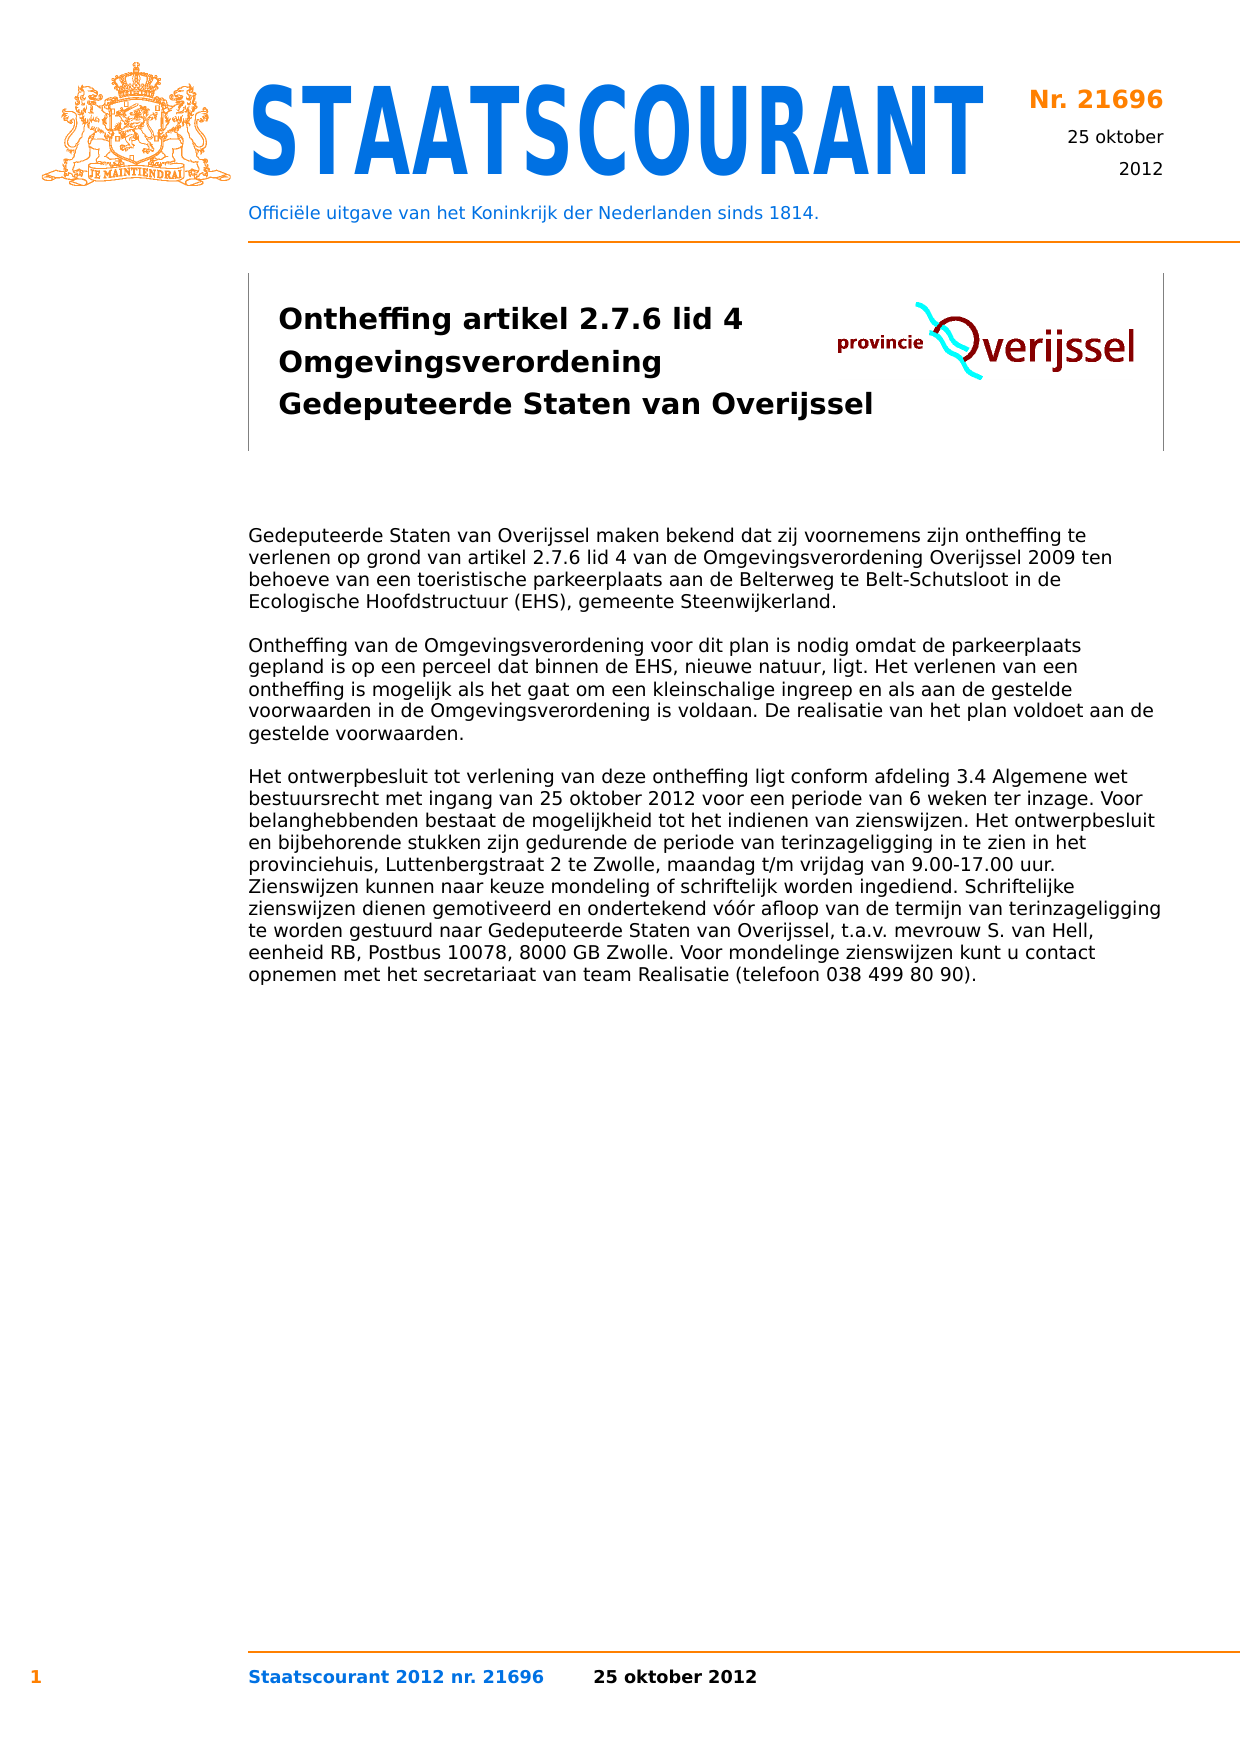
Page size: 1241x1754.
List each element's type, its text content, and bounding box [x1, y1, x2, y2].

table_cell 25 oktober [998, 121, 1240, 153]
text Ontheffing van de Omgevingsverordening voor dit plan is nodig omdat de parkeerplaats gepland is op een perceel dat binnen de EHS, nieuwe natuur, ligt. Het verlenen van een ontheffing is mogelijk als het gaat om een kleinschalige ingreep en als aan de gestelde voorwaarden in de Omgevingsverordening is voldaan. De realisatie van het plan voldoet aan de gestelde voorwaarden. [248, 634, 1163, 744]
subtitle Ontheffing artikel 2.7.6 lid 4 Omgevingsverordening Gedeputeerde Staten van Overijssel [249, 273, 1163, 451]
table_header STAATSCOURANT [248, 62, 998, 203]
picture [838, 302, 1134, 380]
table_cell Officiële uitgave van het Koninkrijk der Nederlanden sinds 1814. [248, 203, 1240, 241]
table_header Nr. 21696 [998, 62, 1240, 121]
table_header [25, 62, 248, 241]
text Gedeputeerde Staten van Overijssel maken bekend dat zij voornemens zijn ontheffing te verlenen op grond van artikel 2.7.6 lid 4 van de Omgevingsverordening Overijssel 2009 ten behoeve van een toeristische parkeerplaats aan de Belterweg te Belt-Schutsloot in de Ecologische Hoofdstructuur (EHS), gemeente Steenwijkerland. [248, 525, 1163, 613]
picture [41, 62, 231, 186]
text Het ontwerpbesluit tot verlening van deze ontheffing ligt conform afdeling 3.4 Algemene wet bestuursrecht met ingang van 25 oktober 2012 voor een periode van 6 weken ter inzage. Voor belanghebbenden bestaat de mogelijkheid tot het indienen van zienswijzen. Het ontwerpbesluit en bijbehorende stukken zijn gedurende de periode van terinzageligging in te zien in het provinciehuis, Luttenbergstraat 2 te Zwolle, maandag t/m vrijdag van 9.00-17.00 uur. Zienswijzen kunnen naar keuze mondeling of schriftelijk worden ingediend. Schriftelijke zienswijzen dienen gemotiveerd en ondertekend vóór afloop van de termijn van terinzageligging te worden gestuurd naar Gedeputeerde Staten van Overijssel, t.a.v. mevrouw S. van Hell, eenheid RB, Postbus 10078, 8000 GB Zwolle. Voor mondelinge zienswijzen kunt u contact opnemen met het secretariaat van team Realisatie (telefoon 038 499 80 90). [248, 766, 1163, 986]
table_cell 2012 [998, 153, 1240, 203]
